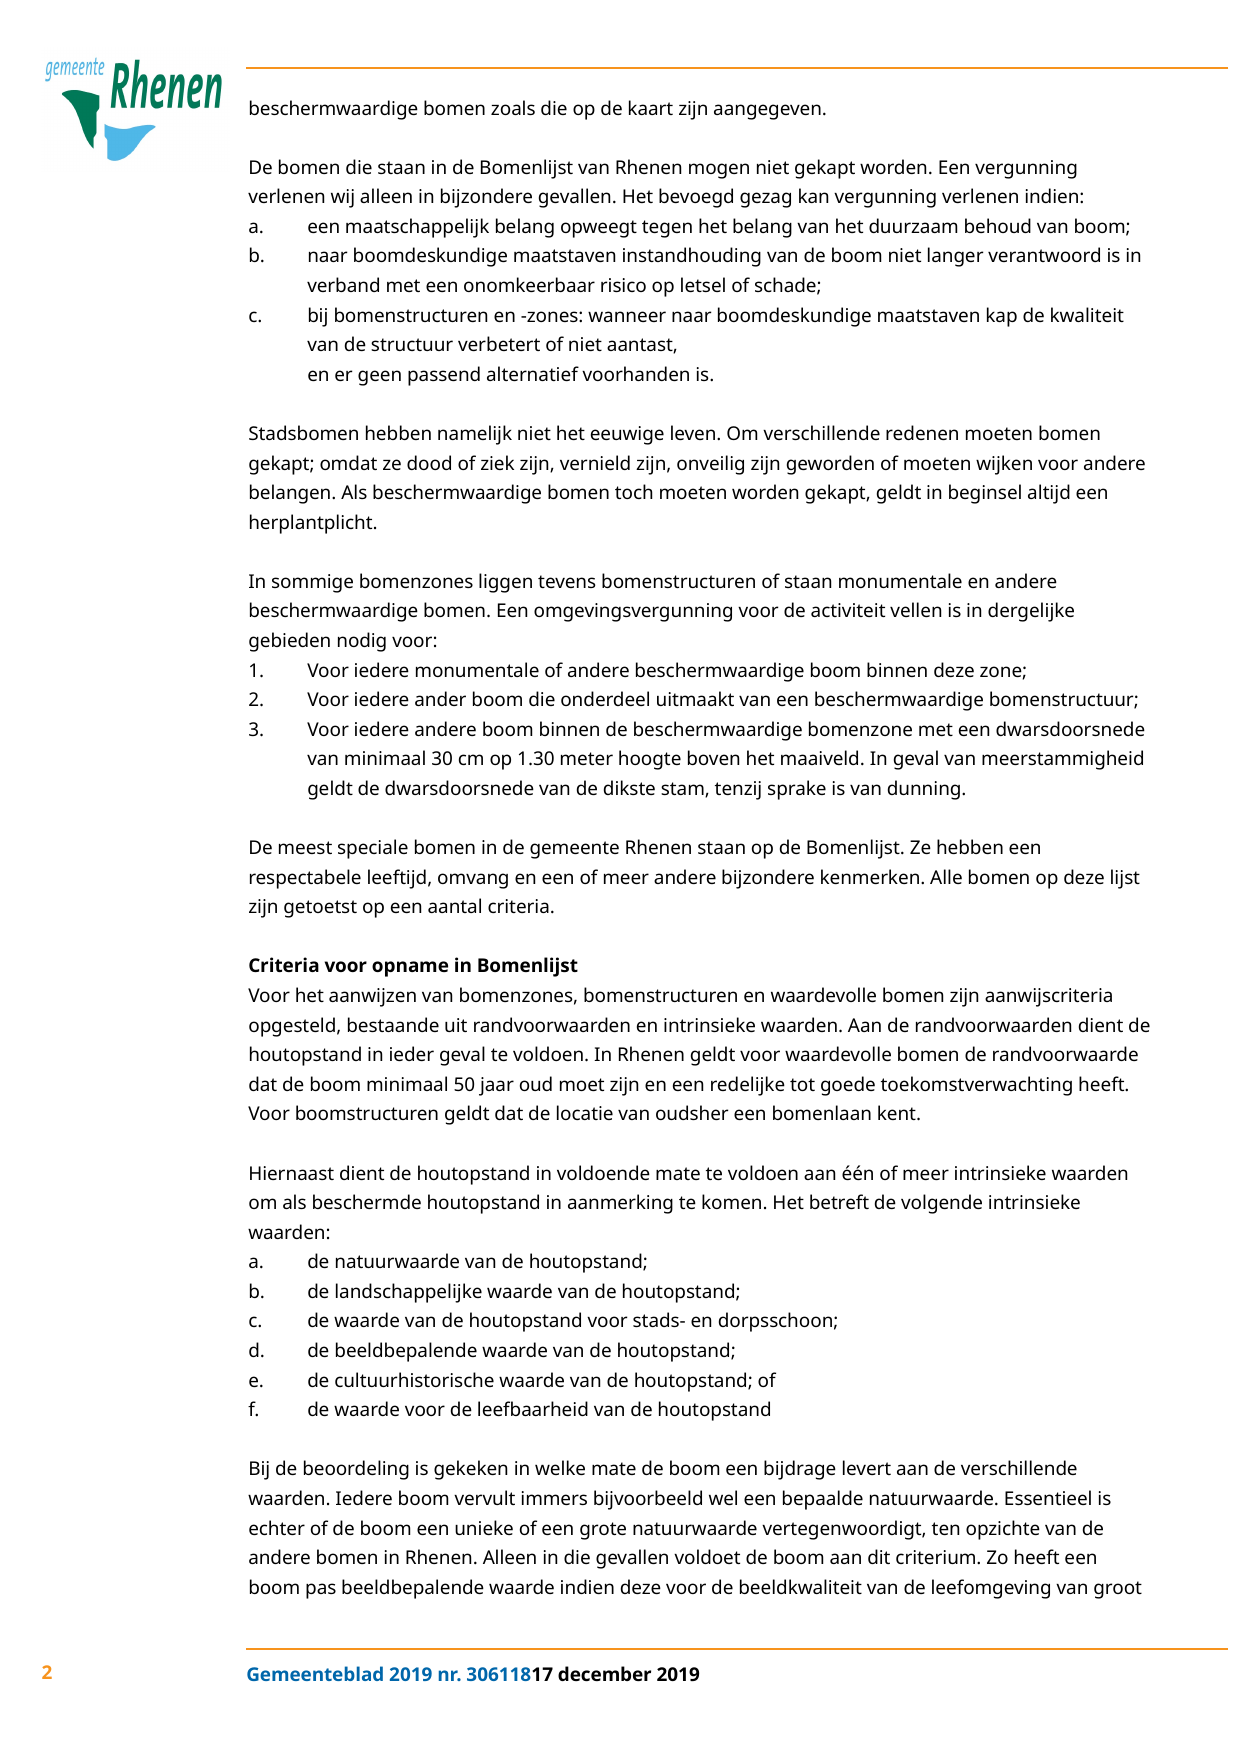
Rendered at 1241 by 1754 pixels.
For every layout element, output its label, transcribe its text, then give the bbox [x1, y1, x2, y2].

list de waarde voor de leefbaarheid van de houtopstand [248, 1396, 1152, 1422]
text Voor het aanwijzen van bomenzones, bomenstructuren en waardevolle bomen zijn aanwijscriteria opgesteld, bestaande uit randvoorwaarden en intrinsieke waarden. Aan de randvoorwaarden dient de houtopstand in ieder geval te voldoen. In Rhenen geldt voor waardevolle bomen de randvoorwaarde dat de boom minimaal 50 jaar oud moet zijn en een redelijke tot goede toekomstverwachting heeft. Voor boomstructuren geldt dat de locatie van oudsher een bomenlaan kent. [248, 982, 1152, 1126]
list Voor iedere ander boom die onderdeel uitmaakt van een beschermwaardige bomenstructuur; [248, 686, 1152, 712]
list de landschappelijke waarde van de houtopstand; [248, 1278, 1152, 1304]
list de natuurwaarde van de houtopstand; [248, 1248, 1152, 1274]
list een maatschappelijk belang opweegt tegen het belang van het duurzaam behoud van boom; [248, 213, 1152, 239]
list de beeldbepalende waarde van de houtopstand; [248, 1337, 1152, 1363]
list bij bomenstructuren en -zones: wanneer naar boomdeskundige maatstaven kap de kwaliteit van de structuur verbetert of niet aantast, [248, 302, 1152, 357]
text In sommige bomenzones liggen tevens bomenstructuren of staan monumentale en andere beschermwaardige bomen. Een omgevingsvergunning voor de activiteit vellen is in dergelijke gebieden nodig voor: [248, 568, 1152, 653]
text Bij de beoordeling is gekeken in welke mate de boom een bijdrage levert aan de verschillende waarden. Iedere boom vervult immers bijvoorbeeld wel een bepaalde natuurwaarde. Essentieel is echter of de boom een unieke of een grote natuurwaarde vertegenwoordigt, ten opzichte van de andere bomen in Rhenen. Alleen in die gevallen voldoet de boom aan dit criterium. Zo heeft een boom pas beeldbepalende waarde indien deze voor de beeldkwaliteit van de leefomgeving van groot [248, 1456, 1152, 1600]
text De bomen die staan in de Bomenlijst van Rhenen mogen niet gekapt worden. Een vergunning verlenen wij alleen in bijzondere gevallen. Het bevoegd gezag kan vergunning verlenen indien: [248, 154, 1152, 209]
text beschermwaardige bomen zoals die op de kaart zijn aangegeven. [248, 95, 1152, 121]
list Voor iedere andere boom binnen de beschermwaardige bomenzone met een dwarsdoorsnede van minimaal 30 cm op 1.30 meter hoogte boven het maaiveld. In geval van meerstammigheid geldt de dwarsdoorsnede van de dikste stam, tenzij sprake is van dunning. [248, 716, 1152, 801]
picture [41, 47, 231, 172]
list Voor iedere monumentale of andere beschermwaardige boom binnen deze zone; [248, 657, 1152, 683]
list de waarde van de houtopstand voor stads- en dorpsschoon; [248, 1308, 1152, 1333]
list de cultuurhistorische waarde van de houtopstand; of [248, 1367, 1152, 1393]
text Hiernaast dient de houtopstand in voldoende mate te voldoen aan één of meer intrinsieke waarden om als beschermde houtopstand in aanmerking te komen. Het betreft de volgende intrinsieke waarden: [248, 1160, 1152, 1245]
text De meest speciale bomen in de gemeente Rhenen staan op de Bomenlijst. Ze hebben een respectabele leeftijd, omvang en een of meer andere bijzondere kenmerken. Alle bomen op deze lijst zijn getoetst op een aantal criteria. [248, 834, 1152, 919]
text Criteria voor opname in Bomenlijst [248, 953, 1152, 978]
list naar boomdeskundige maatstaven instandhouding van de boom niet langer verantwoord is in verband met een onomkeerbaar risico op letsel of schade; [248, 243, 1152, 298]
text Stadsbomen hebben namelijk niet het eeuwige leven. Om verschillende redenen moeten bomen gekapt; omdat ze dood of ziek zijn, vernield zijn, onveilig zijn geworden of moeten wijken voor andere belangen. Als beschermwaardige bomen toch moeten worden gekapt, geldt in beginsel altijd een herplantplicht. [248, 420, 1152, 535]
list en er geen passend alternatief voorhanden is. [248, 361, 1152, 387]
